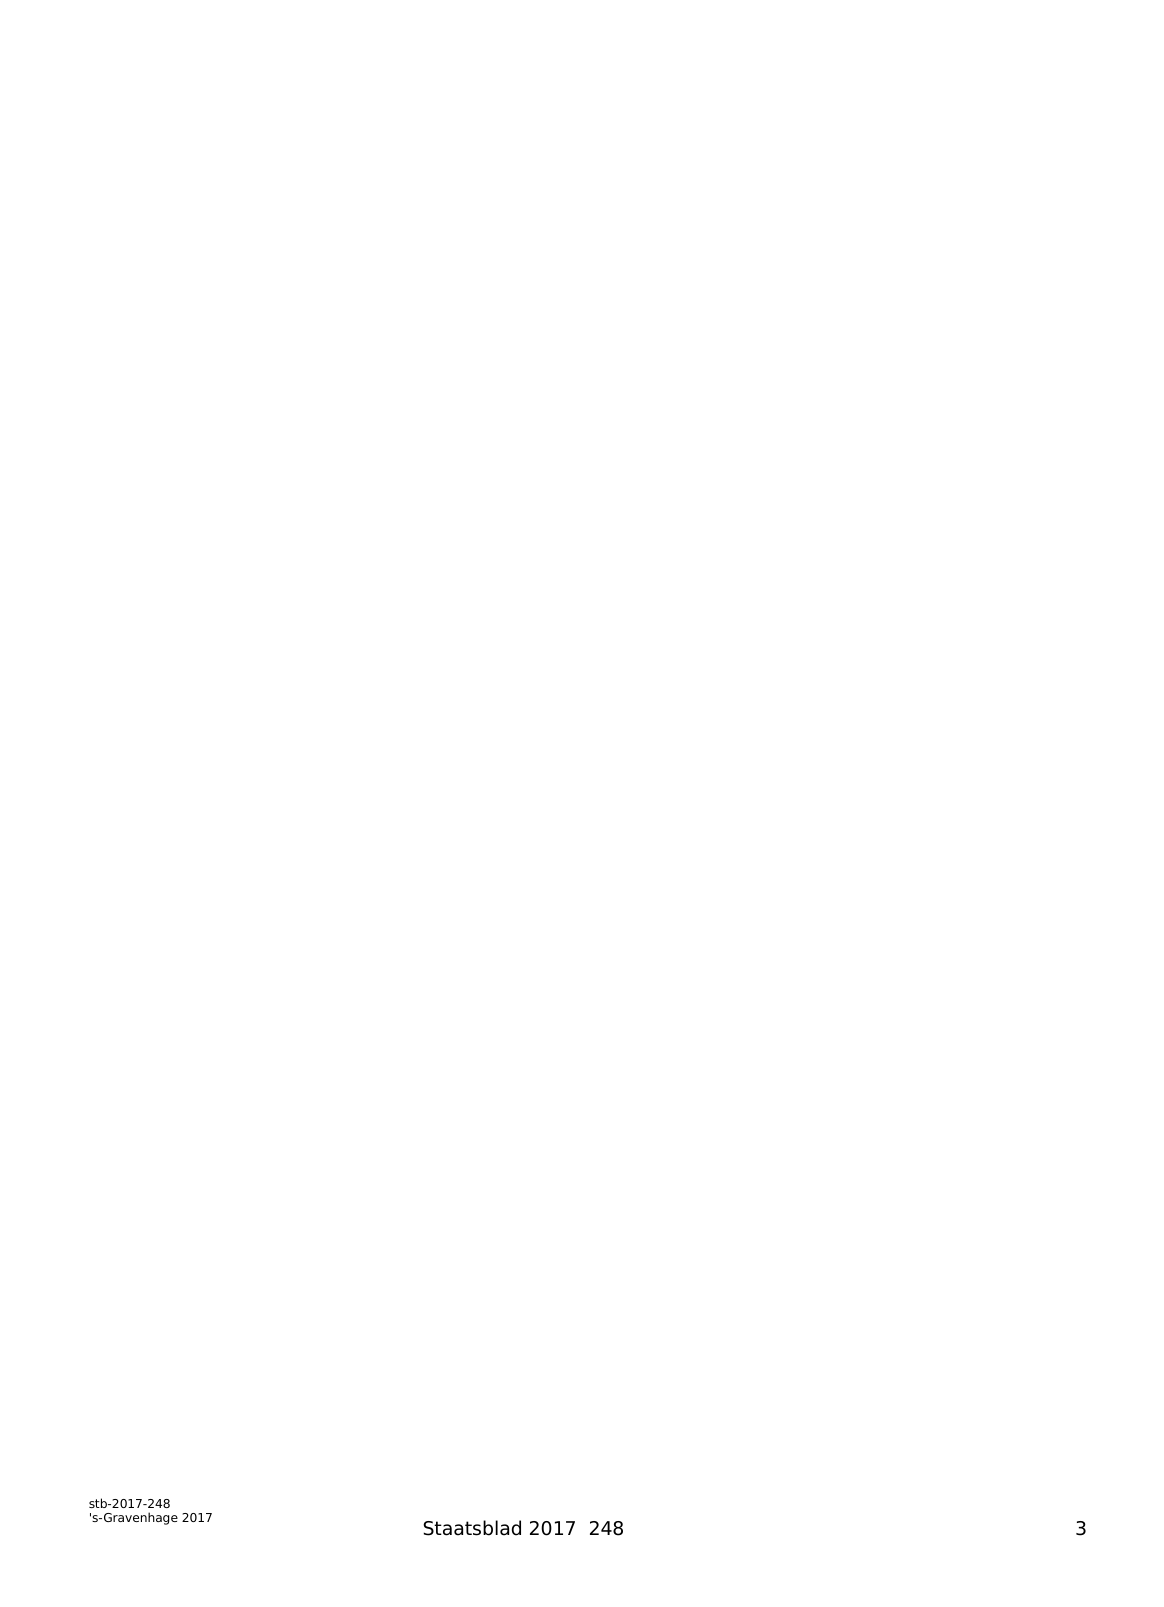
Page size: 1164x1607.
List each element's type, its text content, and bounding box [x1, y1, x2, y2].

text stb-2017-248 [88, 1497, 323, 1511]
text 's-Gravenhage 2017 [88, 1511, 323, 1525]
